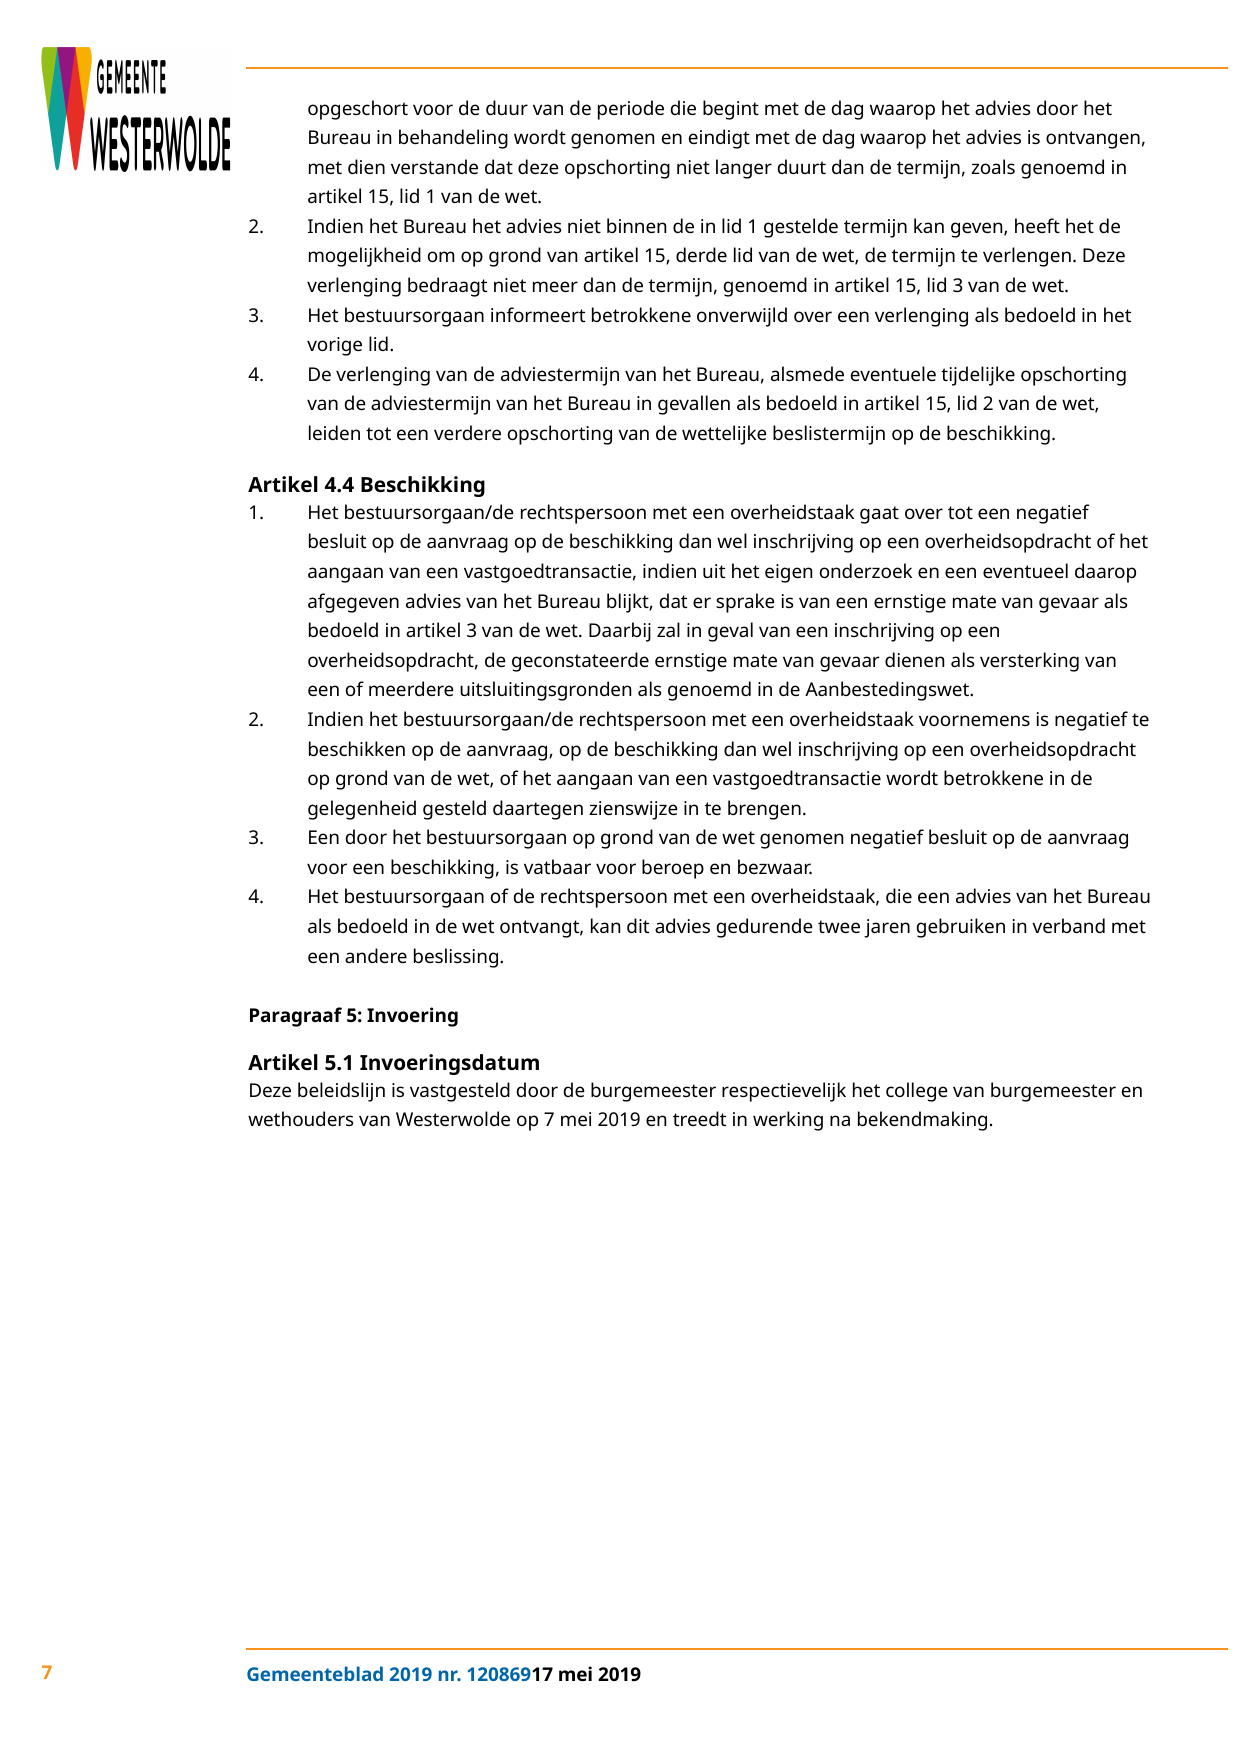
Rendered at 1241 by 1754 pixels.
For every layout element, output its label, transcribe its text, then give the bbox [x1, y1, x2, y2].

text Artikel 4.4 Beschikking [248, 471, 1152, 499]
list Indien het bestuursorgaan/de rechtspersoon met een overheidstaak voornemens is negatief te beschikken op de aanvraag, op de beschikking dan wel inschrijving op een overheidsopdracht op grond van de wet, of het aangaan van een vastgoedtransactie wordt betrokkene in de gelegenheid gesteld daartegen zienswijze in te brengen. [248, 706, 1152, 821]
list Het bestuursorgaan of de rechtspersoon met een overheidstaak, die een advies van het Bureau als bedoeld in de wet ontvangt, kan dit advies gedurende twee jaren gebruiken in verband met een andere beslissing. [248, 884, 1152, 968]
text Paragraaf 5: Invoering [248, 1002, 1152, 1028]
text Deze beleidslijn is vastgesteld door de burgemeester respectievelijk het college van burgemeester en wethouders van Westerwolde op 7 mei 2019 en treedt in werking na bekendmaking. [248, 1077, 1152, 1132]
list De verlenging van de adviestermijn van het Bureau, alsmede eventuele tijdelijke opschorting van de adviestermijn van het Bureau in gevallen als bedoeld in artikel 15, lid 2 van de wet, leiden tot een verdere opschorting van de wettelijke beslistermijn op de beschikking. [248, 361, 1152, 446]
text Artikel 5.1 Invoeringsdatum [248, 1048, 1152, 1077]
list Het bestuursorgaan informeert betrokkene onverwijld over een verlenging als bedoeld in het vorige lid. [248, 302, 1152, 357]
list Indien het Bureau het advies niet binnen de in lid 1 gestelde termijn kan geven, heeft het de mogelijkheid om op grond van artikel 15, derde lid van de wet, de termijn te verlengen. Deze verlenging bedraagt niet meer dan de termijn, genoemd in artikel 15, lid 3 van de wet. [248, 213, 1152, 298]
list opgeschort voor de duur van de periode die begint met de dag waarop het advies door het Bureau in behandeling wordt genomen en eindigt met de dag waarop het advies is ontvangen, met dien verstande dat deze opschorting niet langer duurt dan de termijn, zoals genoemd in artikel 15, lid 1 van de wet. [248, 95, 1152, 209]
picture [41, 47, 231, 172]
list Het bestuursorgaan/de rechtspersoon met een overheidstaak gaat over tot een negatief besluit op de aanvraag op de beschikking dan wel inschrijving op een overheidsopdracht of het aangaan van een vastgoedtransactie, indien uit het eigen onderzoek en een eventueel daarop afgegeven advies van het Bureau blijkt, dat er sprake is van een ernstige mate van gevaar als bedoeld in artikel 3 van de wet. Daarbij zal in geval van een inschrijving op een overheidsopdracht, de geconstateerde ernstige mate van gevaar dienen als versterking van een of meerdere uitsluitingsgronden als genoemd in de Aanbestedingswet. [248, 499, 1152, 702]
list Een door het bestuursorgaan op grond van de wet genomen negatief besluit op de aanvraag voor een beschikking, is vatbaar voor beroep en bezwaar. [248, 824, 1152, 880]
